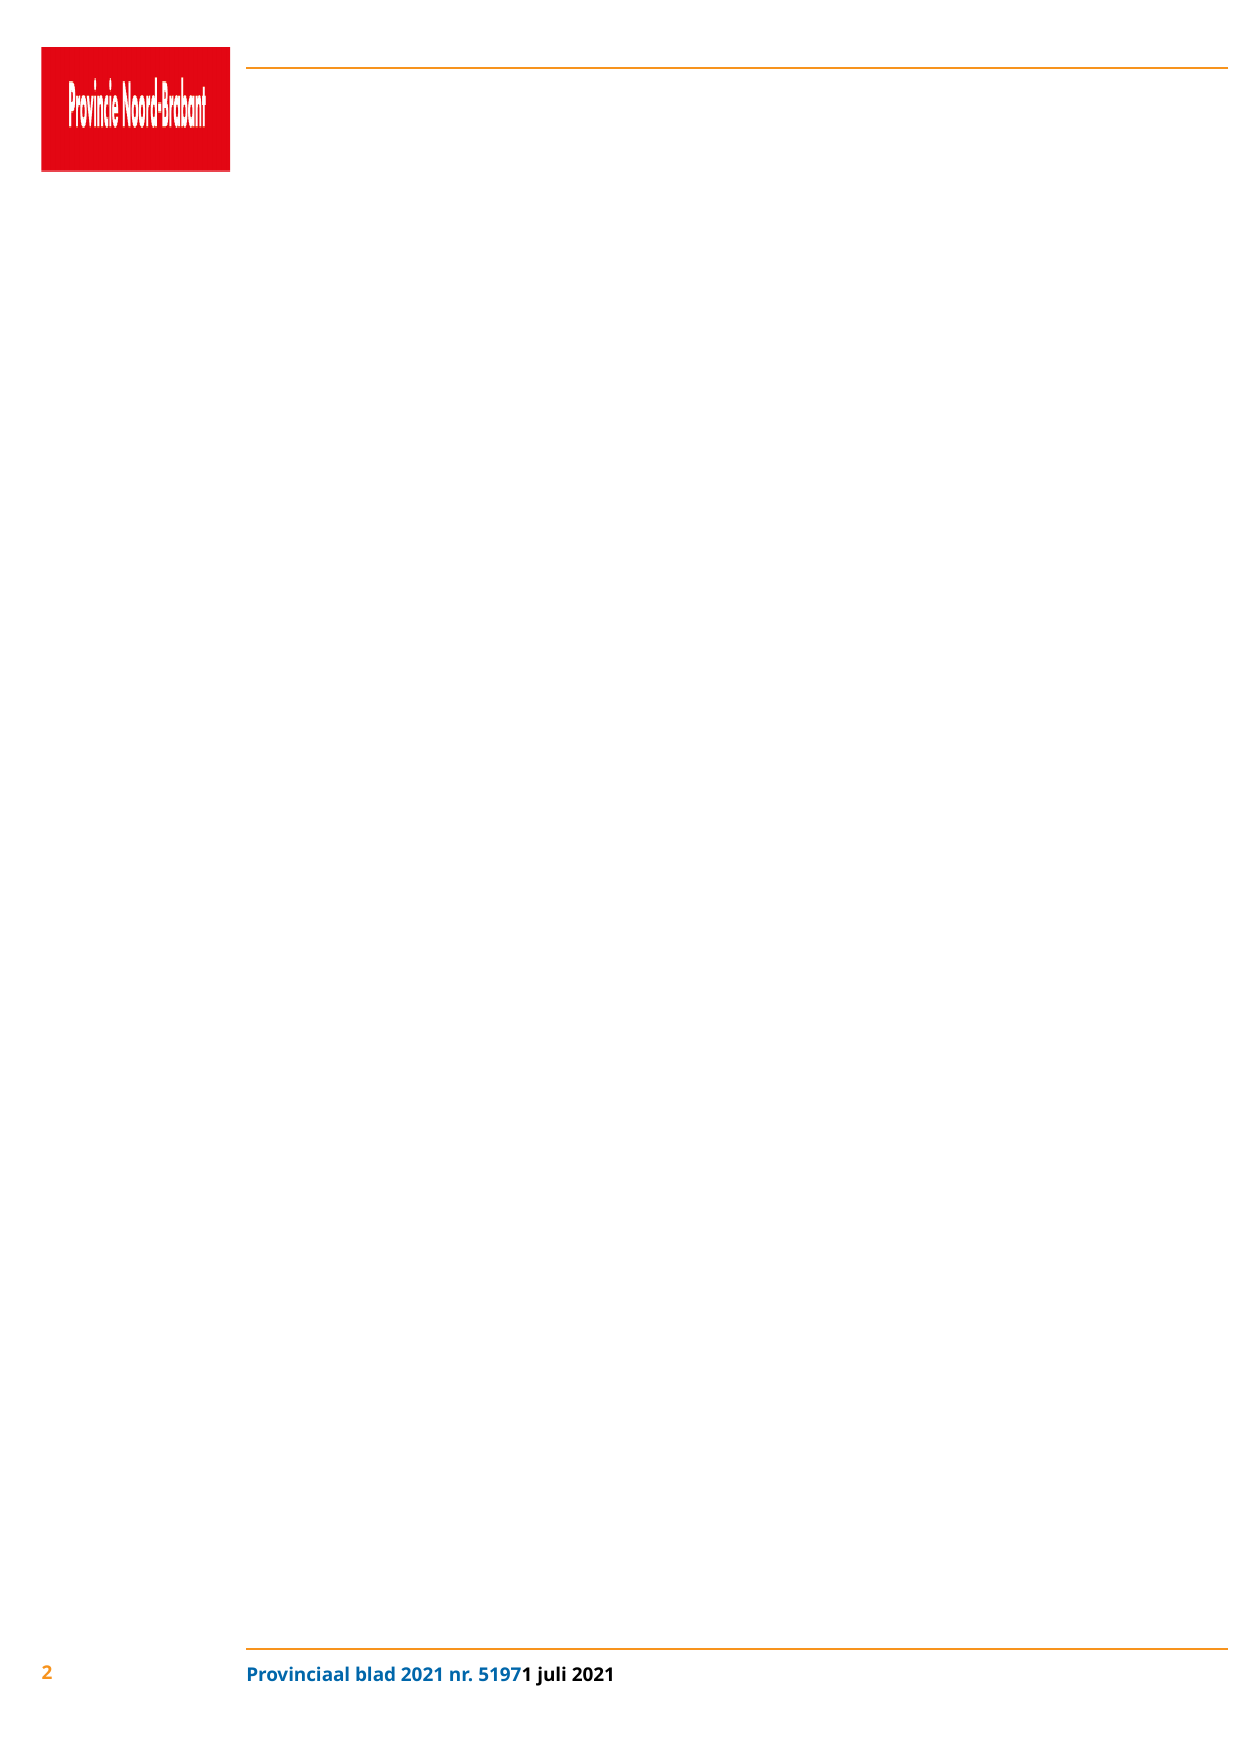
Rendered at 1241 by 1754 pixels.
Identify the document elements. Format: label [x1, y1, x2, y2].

picture [41, 47, 231, 172]
